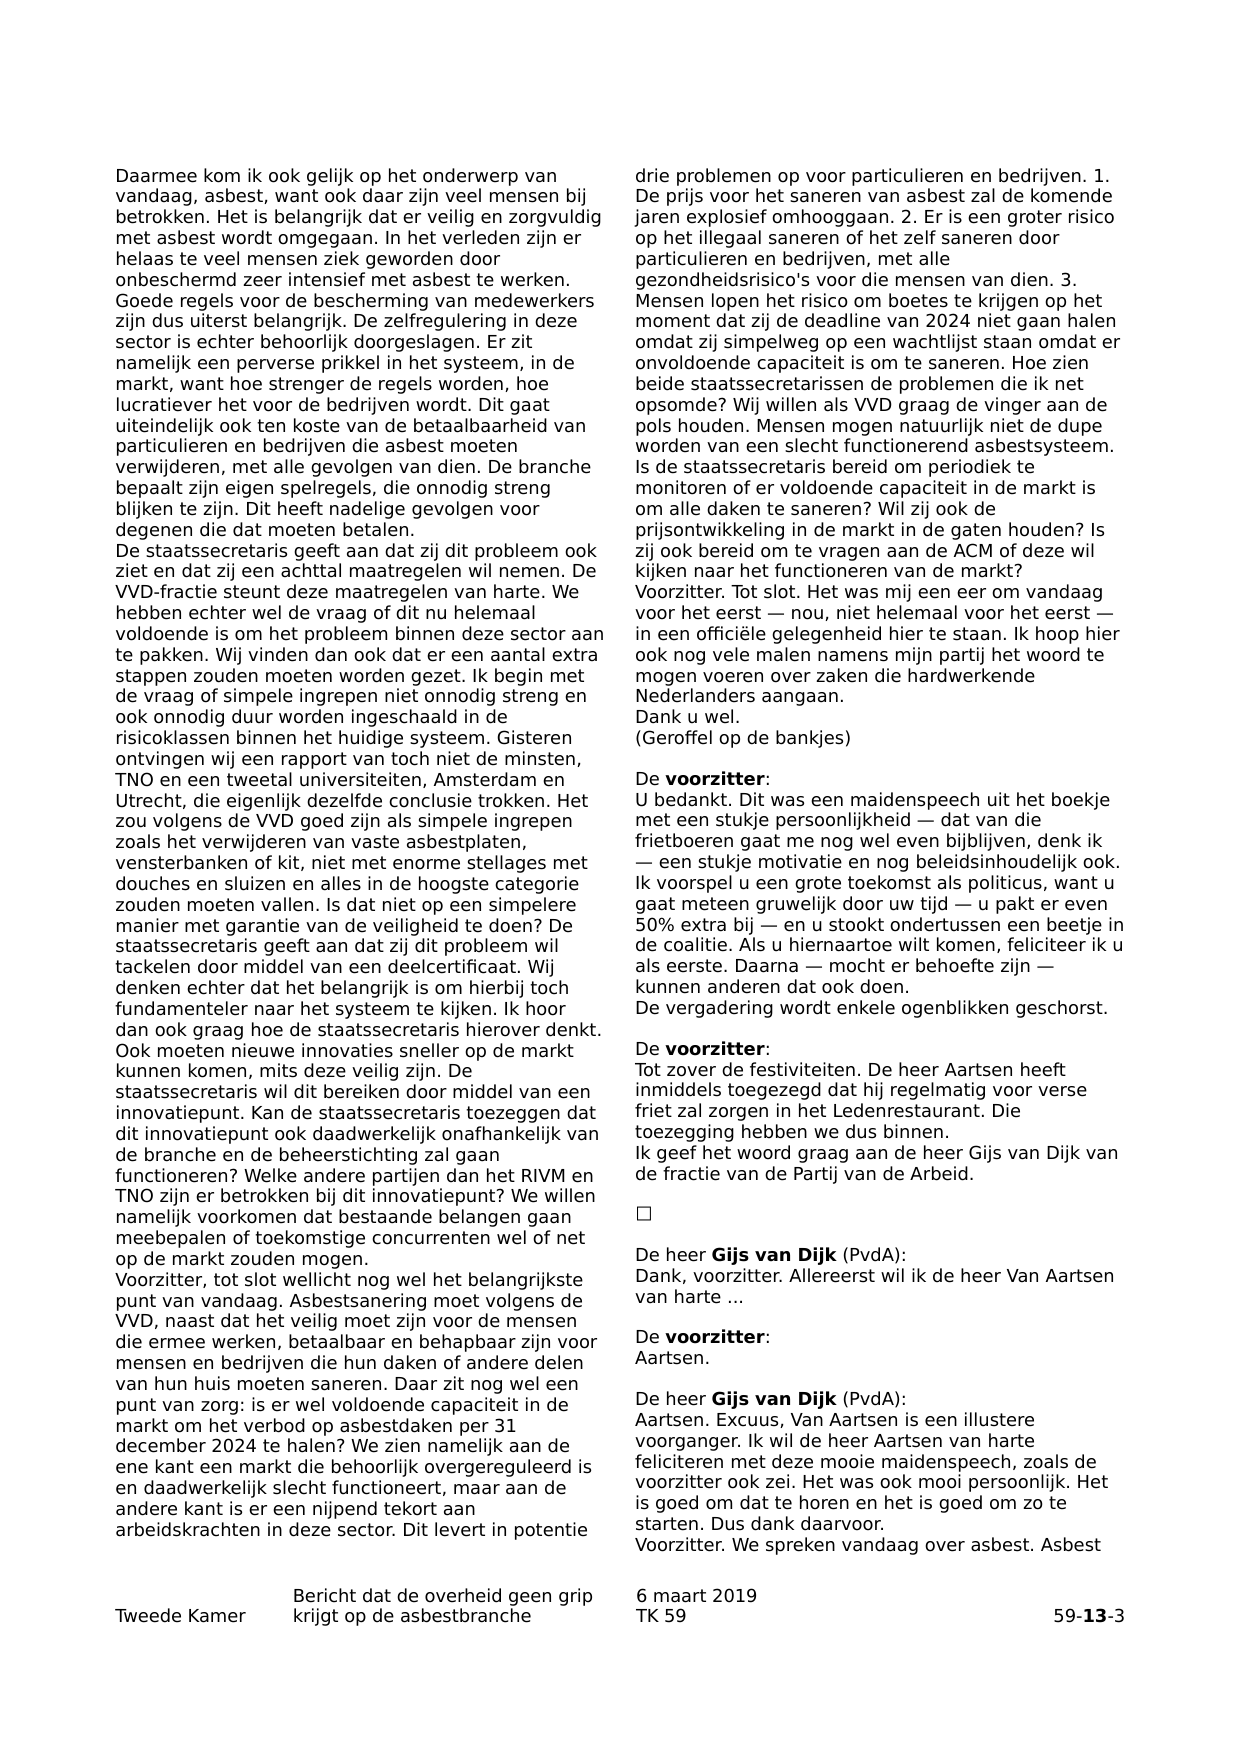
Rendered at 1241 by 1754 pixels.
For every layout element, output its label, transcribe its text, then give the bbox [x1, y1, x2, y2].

text Dank u wel. [635, 707, 1125, 728]
text Voorzitter. We spreken vandaag over asbest. Asbest [635, 1535, 1125, 1556]
text Dank, voorzitter. Allereerst wil ik de heer Van Aartsen van harte ... [635, 1266, 1125, 1307]
text Ook moeten nieuwe innovaties sneller op de markt kunnen komen, mits deze veilig zijn. De staatssecretaris wil dit bereiken door middel van een innovatiepunt. Kan de staatssecretaris toezeggen dat dit innovatiepunt ook daadwerkelijk onafhankelijk van de branche en de beheerstichting zal gaan functioneren? Welke andere partijen dan het RIVM en TNO zijn er betrokken bij dit innovatiepunt? We willen namelijk voorkomen dat bestaande belangen gaan meebepalen of toekomstige concurrenten wel of net op de markt zouden mogen. [115, 1040, 605, 1269]
text Aartsen. Excuus, Van Aartsen is een illustere voorganger. Ik wil de heer Aartsen van harte feliciteren met deze mooie maidenspeech, zoals de voorzitter ook zei. Het was ook mooi persoonlijk. Het is goed om dat te horen en het is goed om zo te starten. Dus dank daarvoor. [635, 1410, 1125, 1535]
text Voorzitter. Tot slot. Het was mij een eer om vandaag voor het eerst — nou, niet helemaal voor het eerst — in een officiële gelegenheid hier te staan. Ik hoop hier ook nog vele malen namens mijn partij het woord te mogen voeren over zaken die hardwerkende Nederlanders aangaan. [635, 582, 1125, 707]
text Daarmee kom ik ook gelijk op het onderwerp van vandaag, asbest, want ook daar zijn veel mensen bij betrokken. Het is belangrijk dat er veilig en zorgvuldig met asbest wordt omgegaan. In het verleden zijn er helaas te veel mensen ziek geworden door onbeschermd zeer intensief met asbest te werken. Goede regels voor de bescherming van medewerkers zijn dus uiterst belangrijk. De zelfregulering in deze sector is echter behoorlijk doorgeslagen. Er zit namelijk een perverse prikkel in het systeem, in de markt, want hoe strenger de regels worden, hoe lucratiever het voor de bedrijven wordt. Dit gaat uiteindelijk ook ten koste van de betaalbaarheid van particulieren en bedrijven die asbest moeten verwijderen, met alle gevolgen van dien. De branche bepaalt zijn eigen spelregels, die onnodig streng blijken te zijn. Dit heeft nadelige gevolgen voor degenen die dat moeten betalen. [115, 165, 605, 540]
text Voorzitter, tot slot wellicht nog wel het belangrijkste punt van vandaag. Asbestsanering moet volgens de VVD, naast dat het veilig moet zijn voor de mensen die ermee werken, betaalbaar en behapbaar zijn voor mensen en bedrijven die hun daken of andere delen van hun huis moeten saneren. Daar zit nog wel een punt van zorg: is er wel voldoende capaciteit in de markt om het verbod op asbestdaken per 31 december 2024 te halen? We zien namelijk aan de ene kant een markt die behoorlijk overgereguleerd is en daadwerkelijk slecht functioneert, maar aan de andere kant is er een nijpend tekort aan arbeidskrachten in deze sector. Dit levert in potentie [115, 1269, 605, 1540]
text De voorzitter: [635, 1327, 1125, 1348]
text U bedankt. Dit was een maidenspeech uit het boekje met een stukje persoonlijkheid — dat van die frietboeren gaat me nog wel even bijblijven, denk ik — een stukje motivatie en nog beleidsinhoudelijk ook. Ik voorspel u een grote toekomst als politicus, want u gaat meteen gruwelijk door uw tijd — u pakt er even 50% extra bij — en u stookt ondertussen een beetje in de coalitie. Als u hiernaartoe wilt komen, feliciteer ik u als eerste. Daarna — mocht er behoefte zijn — kunnen anderen dat ook doen. [635, 789, 1125, 998]
text Tot zover de festiviteiten. De heer Aartsen heeft inmiddels toegezegd dat hij regelmatig voor verse friet zal zorgen in het Ledenrestaurant. Die toezegging hebben we dus binnen. [635, 1059, 1125, 1143]
text drie problemen op voor particulieren en bedrijven. 1. De prijs voor het saneren van asbest zal de komende jaren explosief omhooggaan. 2. Er is een groter risico op het illegaal saneren of het zelf saneren door particulieren en bedrijven, met alle gezondheidsrisico's voor die mensen van dien. 3. Mensen lopen het risico om boetes te krijgen op het moment dat zij de deadline van 2024 niet gaan halen omdat zij simpelweg op een wachtlijst staan omdat er onvoldoende capaciteit is om te saneren. Hoe zien beide staatssecretarissen de problemen die ik net opsomde? Wij willen als VVD graag de vinger aan de pols houden. Mensen mogen natuurlijk niet de dupe worden van een slecht functionerend asbestsysteem. Is de staatssecretaris bereid om periodiek te monitoren of er voldoende capaciteit in de markt is om alle daken te saneren? Wil zij ook de prijsontwikkeling in de markt in de gaten houden? Is zij ook bereid om te vragen aan de ACM of deze wil kijken naar het functioneren van de markt? [635, 165, 1125, 582]
text Ik geef het woord graag aan de heer Gijs van Dijk van de fractie van de Partij van de Arbeid. [635, 1143, 1125, 1184]
text ⬜ [635, 1204, 1125, 1225]
text De voorzitter: [635, 769, 1125, 789]
text De heer Gijs van Dijk (PvdA): [635, 1245, 1125, 1266]
text De voorzitter: [635, 1038, 1125, 1059]
text Aartsen. [635, 1348, 1125, 1369]
text De vergadering wordt enkele ogenblikken geschorst. [635, 998, 1125, 1018]
text De staatssecretaris geeft aan dat zij dit probleem ook ziet en dat zij een achttal maatregelen wil nemen. De VVD-fractie steunt deze maatregelen van harte. We hebben echter wel de vraag of dit nu helemaal voldoende is om het probleem binnen deze sector aan te pakken. Wij vinden dan ook dat er een aantal extra stappen zouden moeten worden gezet. Ik begin met de vraag of simpele ingrepen niet onnodig streng en ook onnodig duur worden ingeschaald in de risicoklassen binnen het huidige systeem. Gisteren ontvingen wij een rapport van toch niet de minsten, TNO en een tweetal universiteiten, Amsterdam en Utrecht, die eigenlijk dezelfde conclusie trokken. Het zou volgens de VVD goed zijn als simpele ingrepen zoals het verwijderen van vaste asbestplaten, vensterbanken of kit, niet met enorme stellages met douches en sluizen en alles in de hoogste categorie zouden moeten vallen. Is dat niet op een simpelere manier met garantie van de veiligheid te doen? De staatssecretaris geeft aan dat zij dit probleem wil tackelen door middel van een deelcertificaat. Wij denken echter dat het belangrijk is om hierbij toch fundamenteler naar het systeem te kijken. Ik hoor dan ook graag hoe de staatssecretaris hierover denkt. [115, 540, 605, 1040]
text De heer Gijs van Dijk (PvdA): [635, 1389, 1125, 1410]
text (Geroffel op de bankjes) [635, 728, 1125, 749]
